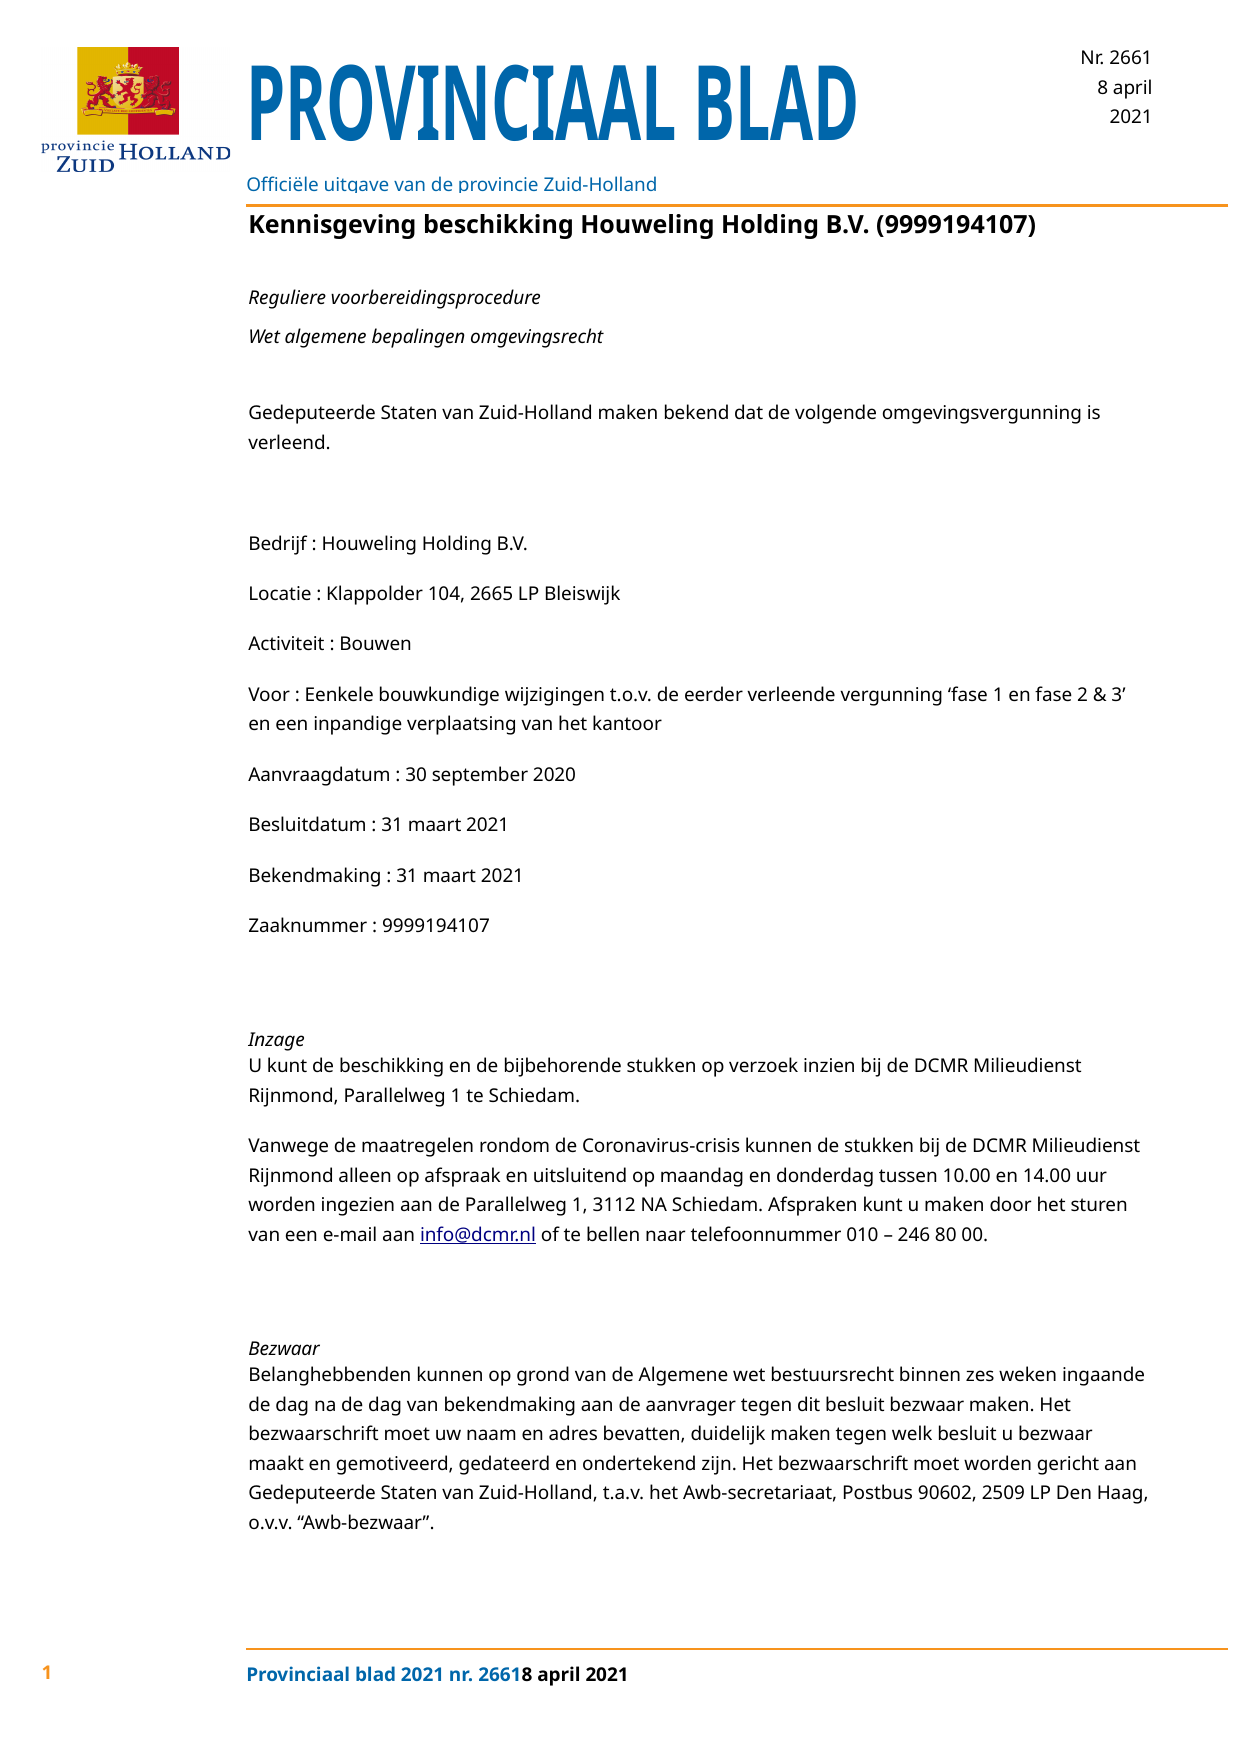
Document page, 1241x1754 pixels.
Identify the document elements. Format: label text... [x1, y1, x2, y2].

text Inzage [248, 1027, 1152, 1052]
text Bezwaar [248, 1335, 1152, 1361]
text Aanvraagdatum : 30 september 2020 [248, 761, 1152, 787]
text Belanghebbenden kunnen op grond van de Algemene wet bestuursrecht binnen zes weken ingaande de dag na de dag van bekendmaking aan de aanvrager tegen dit besluit bezwaar maken. Het bezwaarschrift moet uw naam en adres bevatten, duidelijk maken tegen welk besluit u bezwaar maakt en gemotiveerd, gedateerd en ondertekend zijn. Het bezwaarschrift moet worden gericht aan Gedeputeerde Staten van Zuid-Holland, t.a.v. het Awb-secretariaat, Postbus 90602, 2509 LP Den Haag, o.v.v. “Awb-bezwaar”. [248, 1361, 1152, 1535]
text Zaaknummer : 9999194107 [248, 912, 1152, 938]
text Locatie : Klappolder 104, 2665 LP Bleiswijk [248, 580, 1152, 606]
picture [41, 47, 231, 172]
text Kennisgeving beschikking Houweling Holding B.V. (9999194107) [248, 207, 1152, 241]
text Gedeputeerde Staten van Zuid-Holland maken bekend dat de volgende omgevingsvergunning is verleend. [248, 399, 1152, 454]
text Besluitdatum : 31 maart 2021 [248, 811, 1152, 837]
text U kunt de beschikking en de bijbehorende stukken op verzoek inzien bij de DCMR Milieudienst Rijnmond, Parallelweg 1 te Schiedam. [248, 1052, 1152, 1108]
text Reguliere voorbereidingsprocedure [248, 284, 1152, 309]
text Voor : Eenkele bouwkundige wijzigingen t.o.v. de eerder verleende vergunning ‘fase 1 en fase 2 & 3’ en een inpandige verplaatsing van het kantoor [248, 681, 1152, 736]
text Activiteit : Bouwen [248, 631, 1152, 656]
text Vanwege de maatregelen rondom de Coronavirus-crisis kunnen de stukken bij de DCMR Milieudienst Rijnmond alleen op afspraak en uitsluitend op maandag en donderdag tussen 10.00 en 14.00 uur worden ingezien aan de Parallelweg 1, 3112 NA Schiedam. Afspraken kunt u maken door het sturen van een e-mail aan info@dcmr.nl of te bellen naar telefoonnummer 010 – 246 80 00. [248, 1132, 1152, 1247]
text Bekendmaking : 31 maart 2021 [248, 862, 1152, 887]
text Wet algemene bepalingen omgevingsrecht [248, 323, 1152, 349]
text Bedrijf : Houweling Holding B.V. [248, 530, 1152, 555]
